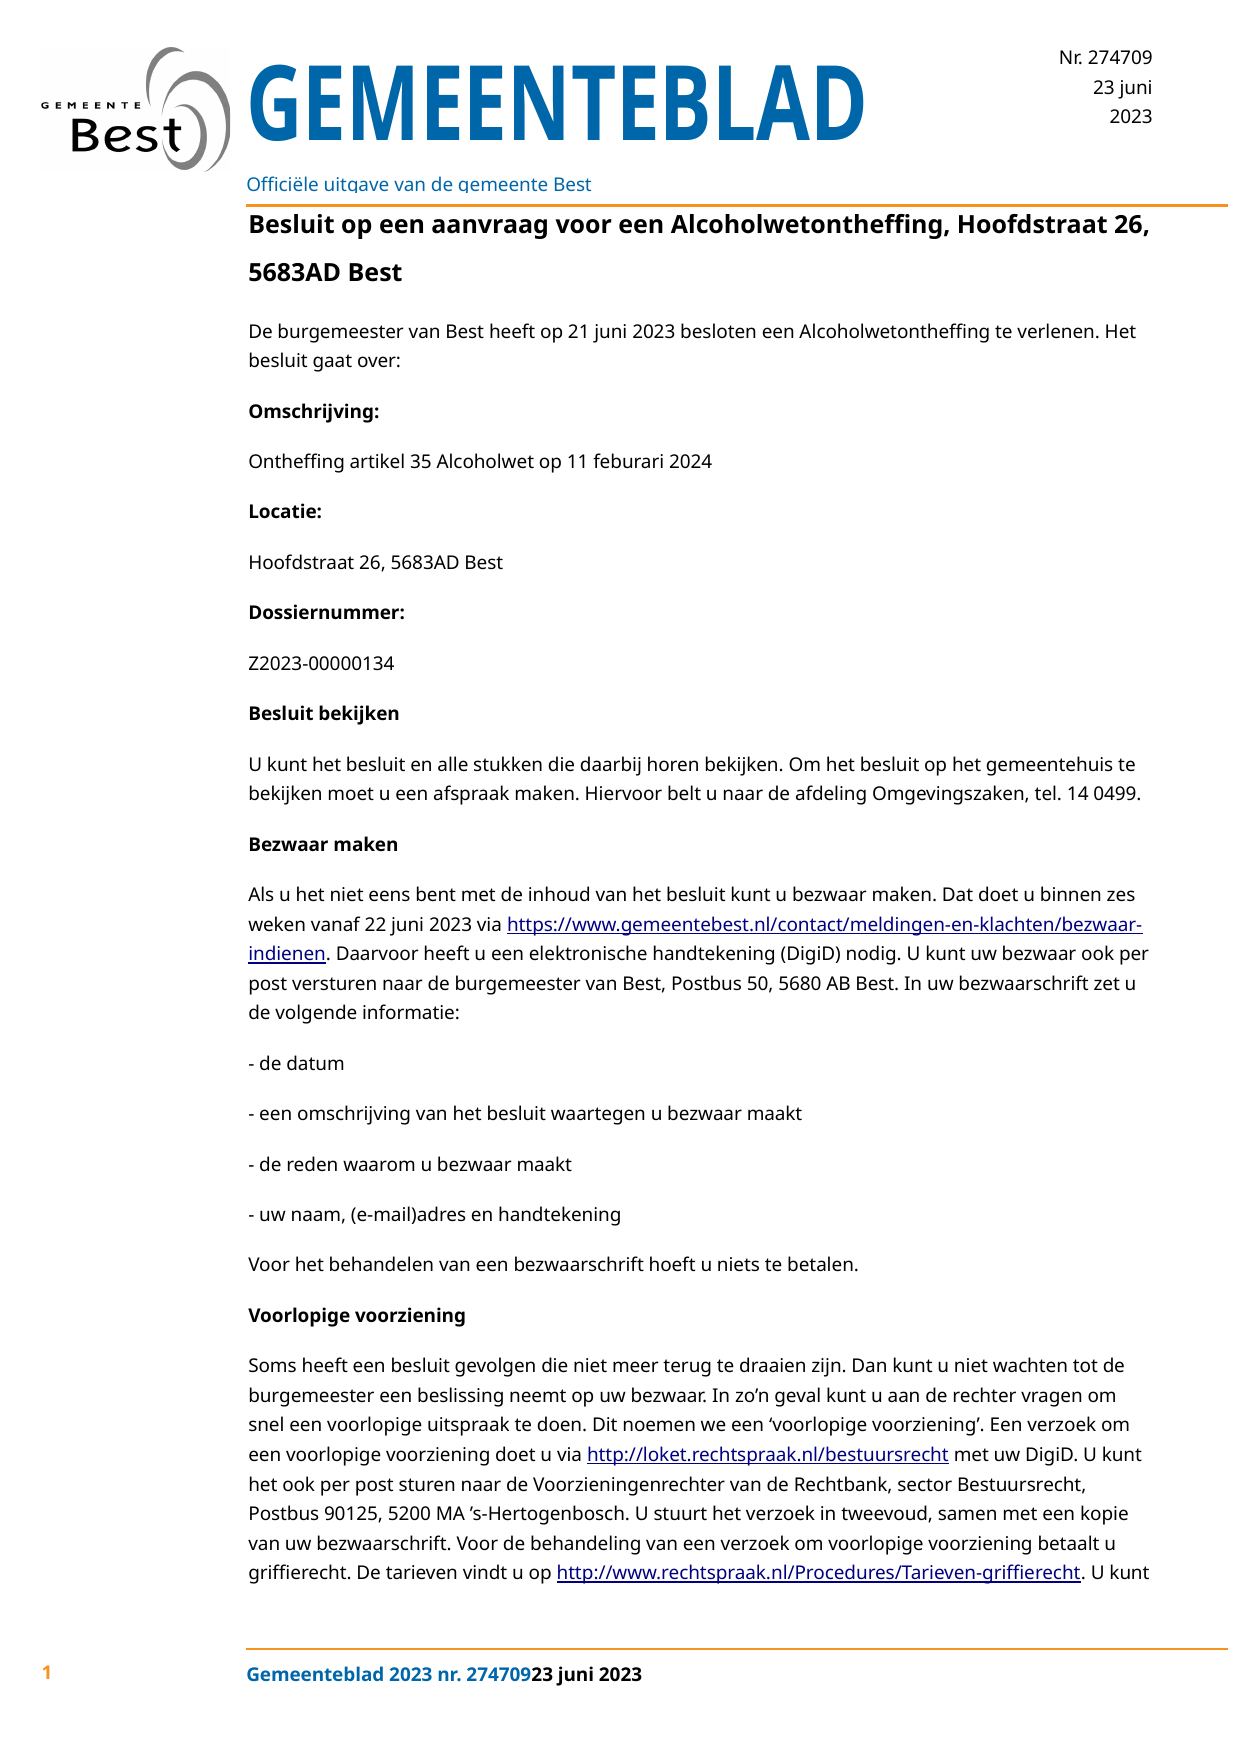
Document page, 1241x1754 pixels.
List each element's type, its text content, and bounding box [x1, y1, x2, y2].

text Hoofdstraat 26, 5683AD Best [248, 549, 1152, 575]
text - een omschrijving van het besluit waartegen u bezwaar maakt [248, 1100, 1152, 1126]
text Dossiernummer: [248, 599, 1152, 625]
text Z2023-00000134 [248, 650, 1152, 676]
text - de datum [248, 1050, 1152, 1076]
text Soms heeft een besluit gevolgen die niet meer terug te draaien zijn. Dan kunt u niet wachten tot de burgemeester een beslissing neemt op uw bezwaar. In zo’n geval kunt u aan de rechter vragen om snel een voorlopige uitspraak te doen. Dit noemen we een ‘voorlopige voorziening’. Een verzoek om een voorlopige voorziening doet u via http://loket.rechtspraak.nl/bestuursrecht met uw DigiD. U kunt het ook per post sturen naar de Voorzieningenrechter van de Rechtbank, sector Bestuursrecht, Postbus 90125, 5200 MA ’s-Hertogenbosch. U stuurt het verzoek in tweevoud, samen met een kopie van uw bezwaarschrift. Voor de behandeling van een verzoek om voorlopige voorziening betaalt u griffierecht. De tarieven vindt u op http://www.rechtspraak.nl/Procedures/Tarieven-griffierecht. U kunt [248, 1352, 1152, 1585]
text Locatie: [248, 499, 1152, 524]
text - de reden waarom u bezwaar maakt [248, 1151, 1152, 1177]
text - uw naam, (e-mail)adres en handtekening [248, 1201, 1152, 1227]
text Bezwaar maken [248, 831, 1152, 857]
text U kunt het besluit en alle stukken die daarbij horen bekijken. Om het besluit op het gemeentehuis te bekijken moet u een afspraak maken. Hiervoor belt u naar de afdeling Omgevingszaken, tel. 14 0499. [248, 751, 1152, 806]
text De burgemeester van Best heeft op 21 juni 2023 besloten een Alcoholwetontheffing te verlenen. Het besluit gaat over: [248, 318, 1152, 373]
text Voorlopige voorziening [248, 1302, 1152, 1328]
text Als u het niet eens bent met de inhoud van het besluit kunt u bezwaar maken. Dat doet u binnen zes weken vanaf 22 juni 2023 via https://www.gemeentebest.nl/contact/meldingen-en-klachten/bezwaar-indienen. Daarvoor heeft u een elektronische handtekening (DigiD) nodig. U kunt uw bezwaar ook per post versturen naar de burgemeester van Best, Postbus 50, 5680 AB Best. In uw bezwaarschrift zet u de volgende informatie: [248, 881, 1152, 1025]
text Ontheffing artikel 35 Alcoholwet op 11 feburari 2024 [248, 448, 1152, 474]
text Besluit op een aanvraag voor een Alcoholwetontheffing, Hoofdstraat 26, 5683AD Best [248, 207, 1152, 288]
picture [41, 47, 231, 172]
text Voor het behandelen van een bezwaarschrift hoeft u niets te betalen. [248, 1252, 1152, 1277]
text Besluit bekijken [248, 700, 1152, 726]
text Omschrijving: [248, 398, 1152, 424]
